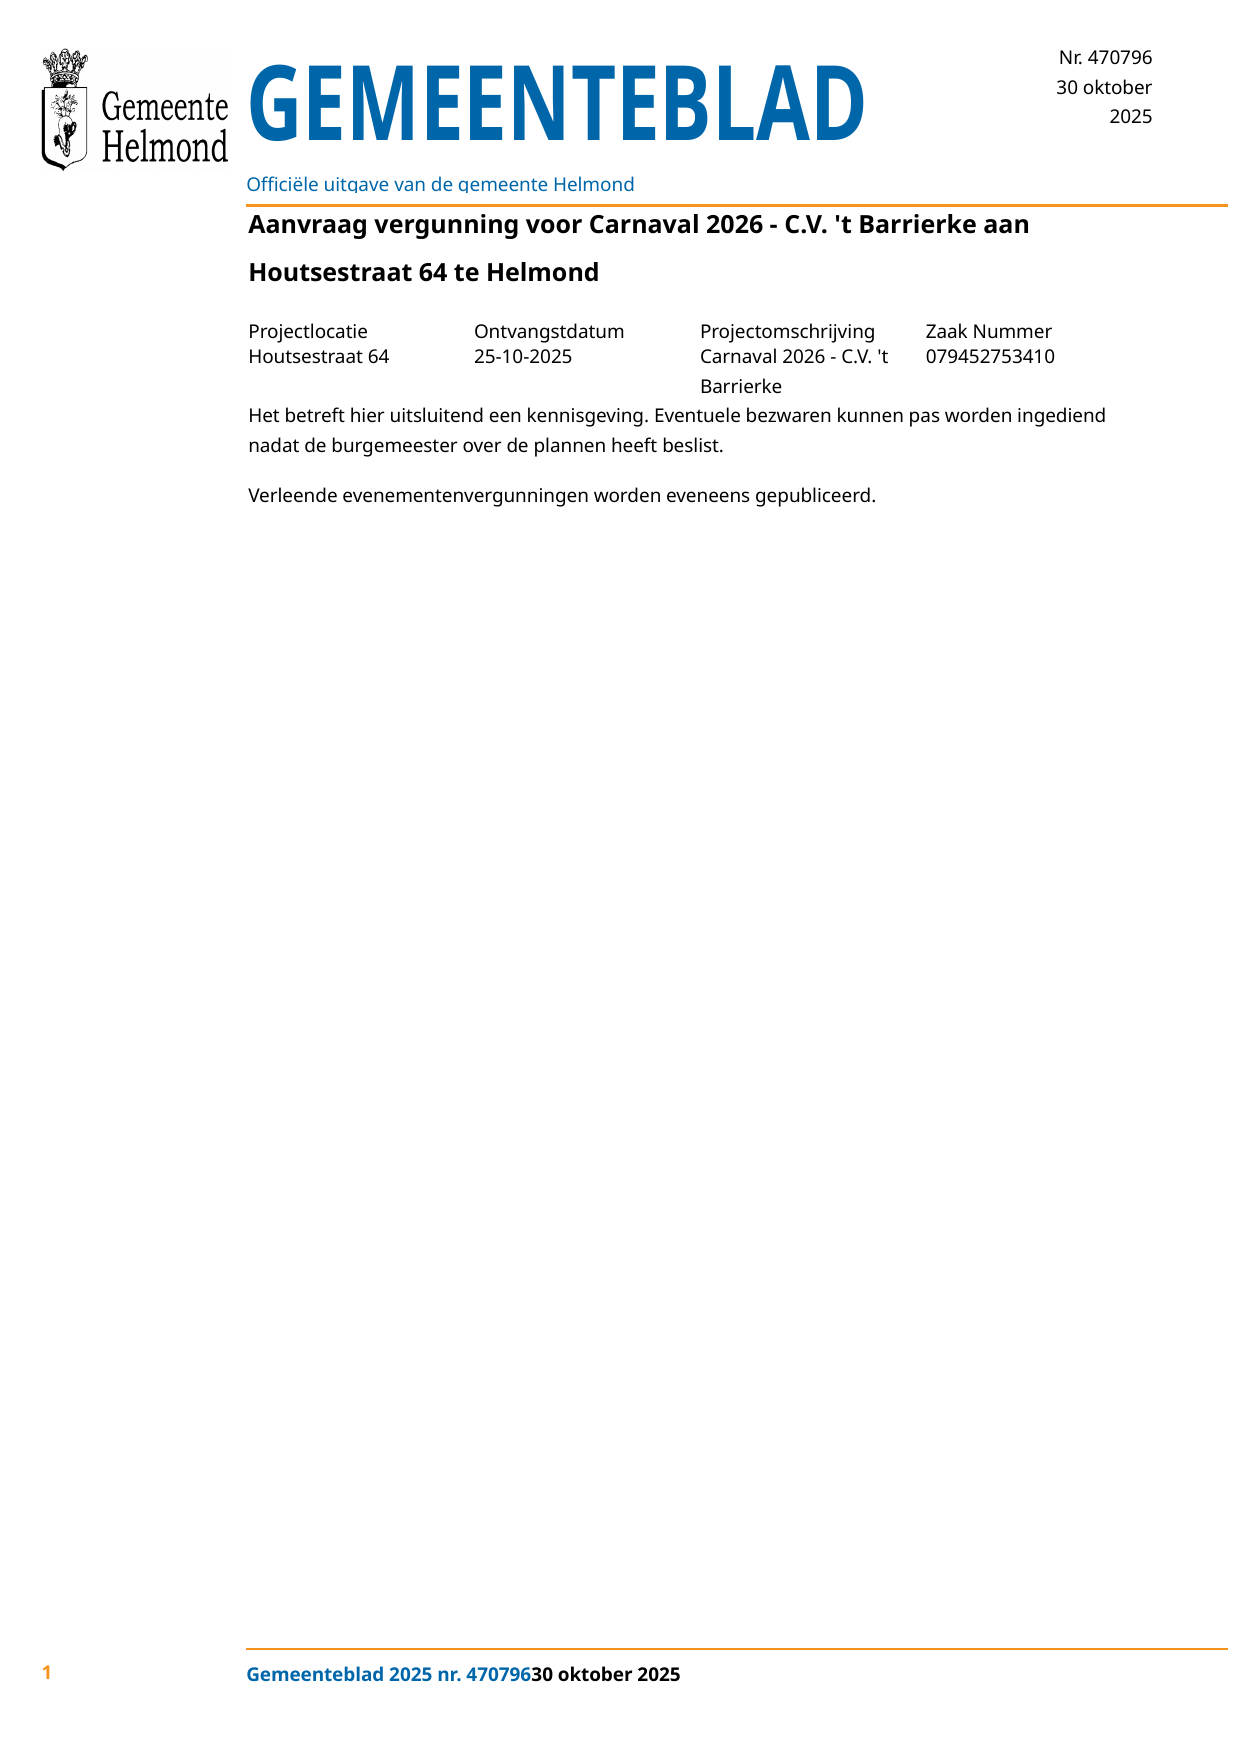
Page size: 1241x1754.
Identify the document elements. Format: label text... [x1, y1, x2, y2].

picture [41, 47, 231, 172]
table_header Projectlocatie [248, 318, 474, 344]
table_header Zaak Nummer [926, 318, 1152, 344]
table_cell 25-10-2025 [474, 344, 700, 399]
text Verleende evenementenvergunningen worden eveneens gepubliceerd. [248, 482, 1152, 508]
text Aanvraag vergunning voor Carnaval 2026 - C.V. 't Barrierke aan Houtsestraat 64 te Helmond [248, 207, 1152, 288]
table_cell Houtsestraat 64 [248, 344, 474, 399]
table_header Ontvangstdatum [474, 318, 700, 344]
table_header Projectomschrijving [700, 318, 926, 344]
table_cell 079452753410 [926, 344, 1152, 399]
table_cell Carnaval 2026 - C.V. 't Barrierke [700, 344, 926, 399]
text Het betreft hier uitsluitend een kennisgeving. Eventuele bezwaren kunnen pas worden ingediend nadat de burgemeester over de plannen heeft beslist. [248, 402, 1152, 458]
